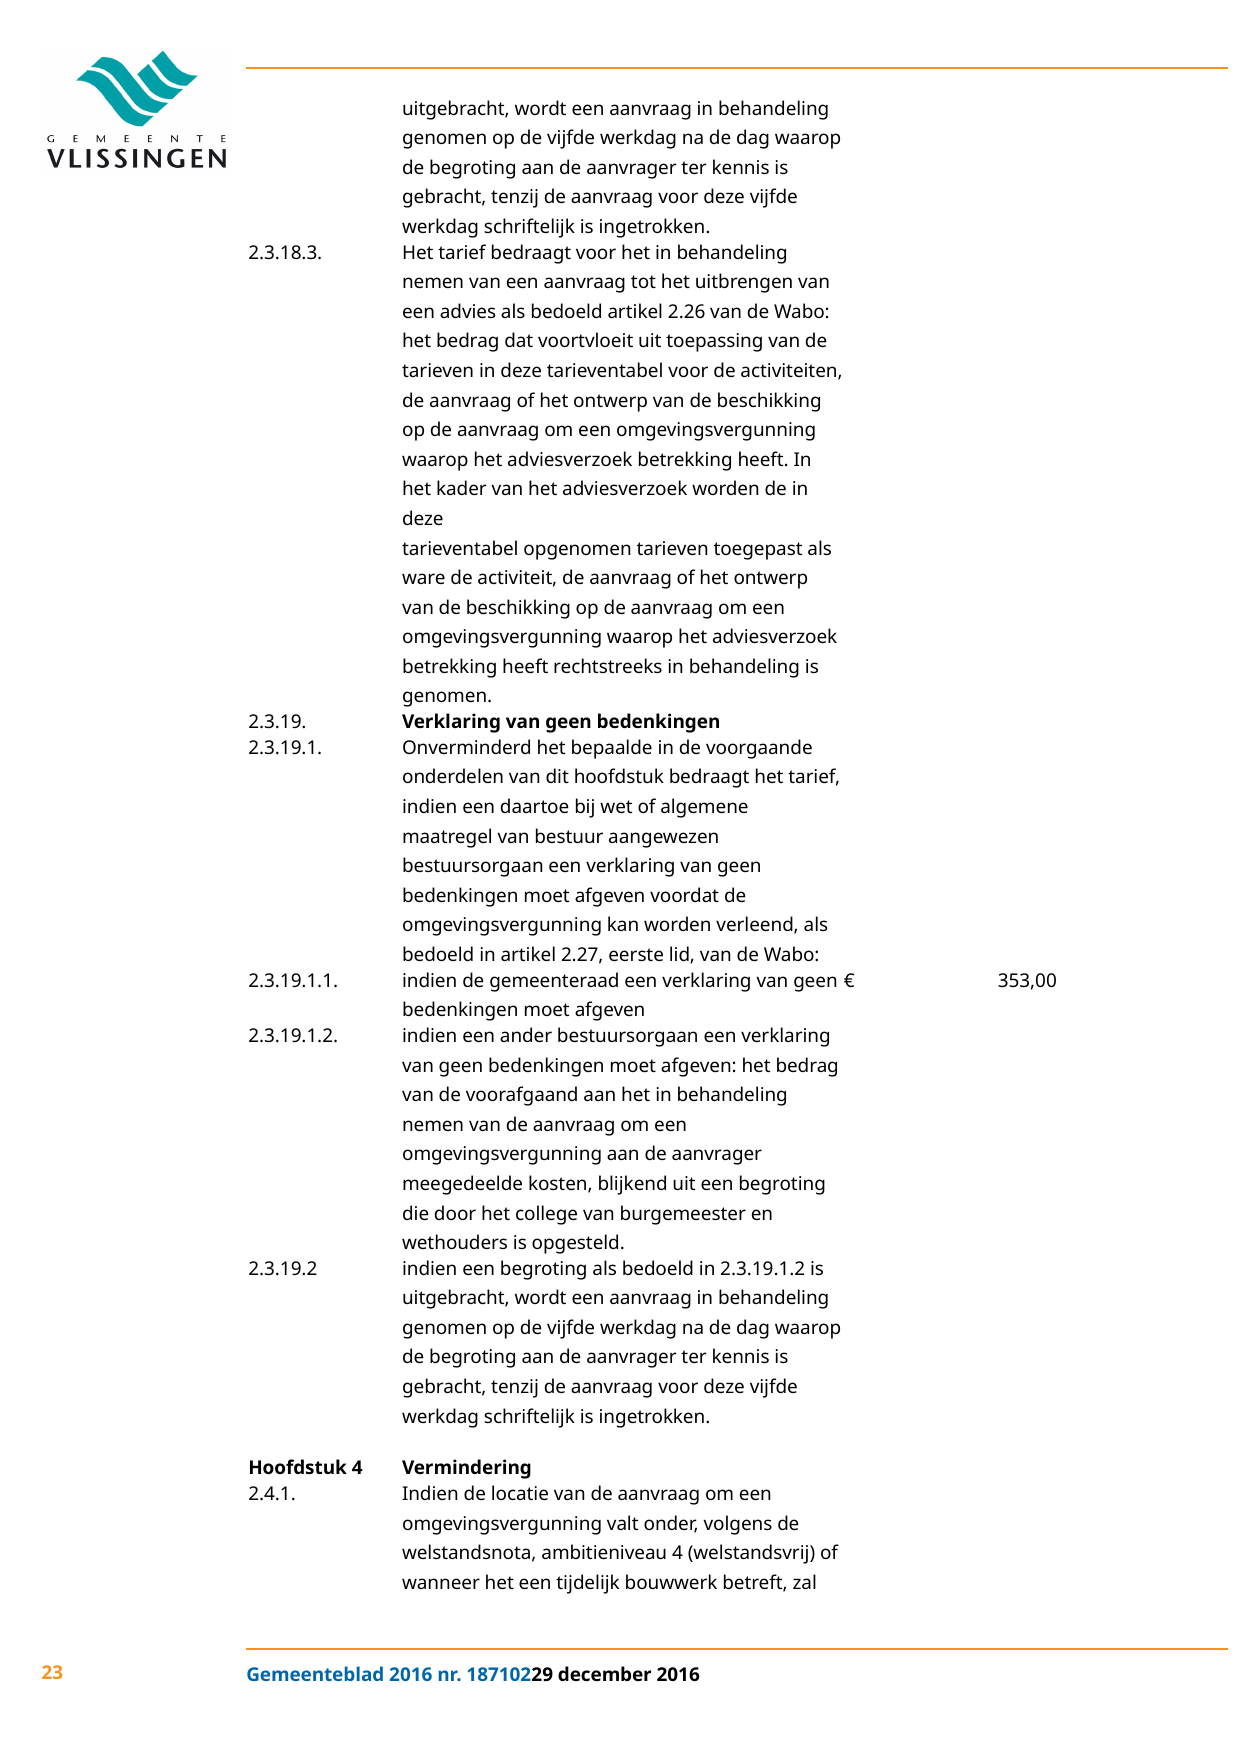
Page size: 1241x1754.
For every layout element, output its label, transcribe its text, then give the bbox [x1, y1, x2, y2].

table_cell [844, 1255, 998, 1429]
table_cell 2.3.19.1. [248, 734, 402, 967]
table_cell [844, 1429, 998, 1454]
table_cell [844, 239, 998, 708]
table_cell [998, 1429, 1152, 1454]
table_cell 2.3.19.1.1. [248, 967, 402, 1022]
table_cell [844, 95, 998, 239]
table_cell [402, 1429, 844, 1454]
table_cell [844, 734, 998, 967]
table_cell 2.4.1. [248, 1480, 402, 1594]
table_cell [844, 1480, 998, 1594]
table_cell [998, 1255, 1152, 1429]
table_cell [844, 708, 998, 734]
table_cell indien de gemeenteraad een verklaring van geen bedenkingen moet afgeven [402, 967, 844, 1022]
table_cell [998, 734, 1152, 967]
table_cell Hoofdstuk 4 [248, 1454, 402, 1480]
table_cell uitgebracht, wordt een aanvraag in behandeling genomen op de vijfde werkdag na de dag waarop de begroting aan de aanvrager ter kennis is gebracht, tenzij de aanvraag voor deze vijfde werkdag schriftelijk is ingetrokken. [402, 95, 844, 239]
table_cell [998, 1454, 1152, 1480]
table_cell [998, 1022, 1152, 1255]
table_cell [998, 239, 1152, 708]
table_cell Het tarief bedraagt voor het in behandeling nemen van een aanvraag tot het uitbrengen van een advies als bedoeld artikel 2.26 van de Wabo: het bedrag dat voortvloeit uit toepassing van de tarieven in deze tarieventabel voor de activiteiten, de aanvraag of het ontwerp van de beschikking op de aanvraag om een omgevingsvergunning waarop het adviesverzoek betrekking heeft. In het kader van het adviesverzoek worden de in deze tarieventabel opgenomen tarieven toegepast als ware de activiteit, de aanvraag of het ontwerp van de beschikking op de aanvraag om een omgevingsvergunning waarop het adviesverzoek betrekking heeft rechtstreeks in behandeling is genomen. [402, 239, 844, 708]
table_cell [998, 95, 1152, 239]
table_cell indien een ander bestuursorgaan een verklaring van geen bedenkingen moet afgeven: het bedrag van de voorafgaand aan het in behandeling nemen van de aanvraag om een omgevingsvergunning aan de aanvrager meegedeelde kosten, blijkend uit een begroting die door het college van burgemeester en wethouders is opgesteld. [402, 1022, 844, 1255]
table_cell 2.3.18.3. [248, 239, 402, 708]
table_cell [998, 1480, 1152, 1594]
table_cell 2.3.19.1.2. [248, 1022, 402, 1255]
table_cell Onverminderd het bepaalde in de voorgaande onderdelen van dit hoofdstuk bedraagt het tarief, indien een daartoe bij wet of algemene maatregel van bestuur aangewezen bestuursorgaan een verklaring van geen bedenkingen moet afgeven voordat de omgevingsvergunning kan worden verleend, als bedoeld in artikel 2.27, eerste lid, van de Wabo: [402, 734, 844, 967]
table_cell 2.3.19.2 [248, 1255, 402, 1429]
table_cell 353,00 [998, 967, 1152, 1022]
table_cell [998, 708, 1152, 734]
table_cell 2.3.19. [248, 708, 402, 734]
table_cell € [844, 967, 998, 1022]
table_cell [248, 1429, 402, 1454]
table_cell [248, 95, 402, 239]
table_cell Vermindering [402, 1454, 844, 1480]
table_cell Verklaring van geen bedenkingen [402, 708, 844, 734]
table_cell indien een begroting als bedoeld in 2.3.19.1.2 is uitgebracht, wordt een aanvraag in behandeling genomen op de vijfde werkdag na de dag waarop de begroting aan de aanvrager ter kennis is gebracht, tenzij de aanvraag voor deze vijfde werkdag schriftelijk is ingetrokken. [402, 1255, 844, 1429]
table_cell [844, 1454, 998, 1480]
table_cell Indien de locatie van de aanvraag om een omgevingsvergunning valt onder, volgens de welstandsnota, ambitieniveau 4 (welstandsvrij) of wanneer het een tijdelijk bouwwerk betreft, zal [402, 1480, 844, 1594]
table_cell [844, 1022, 998, 1255]
picture [41, 47, 231, 172]
